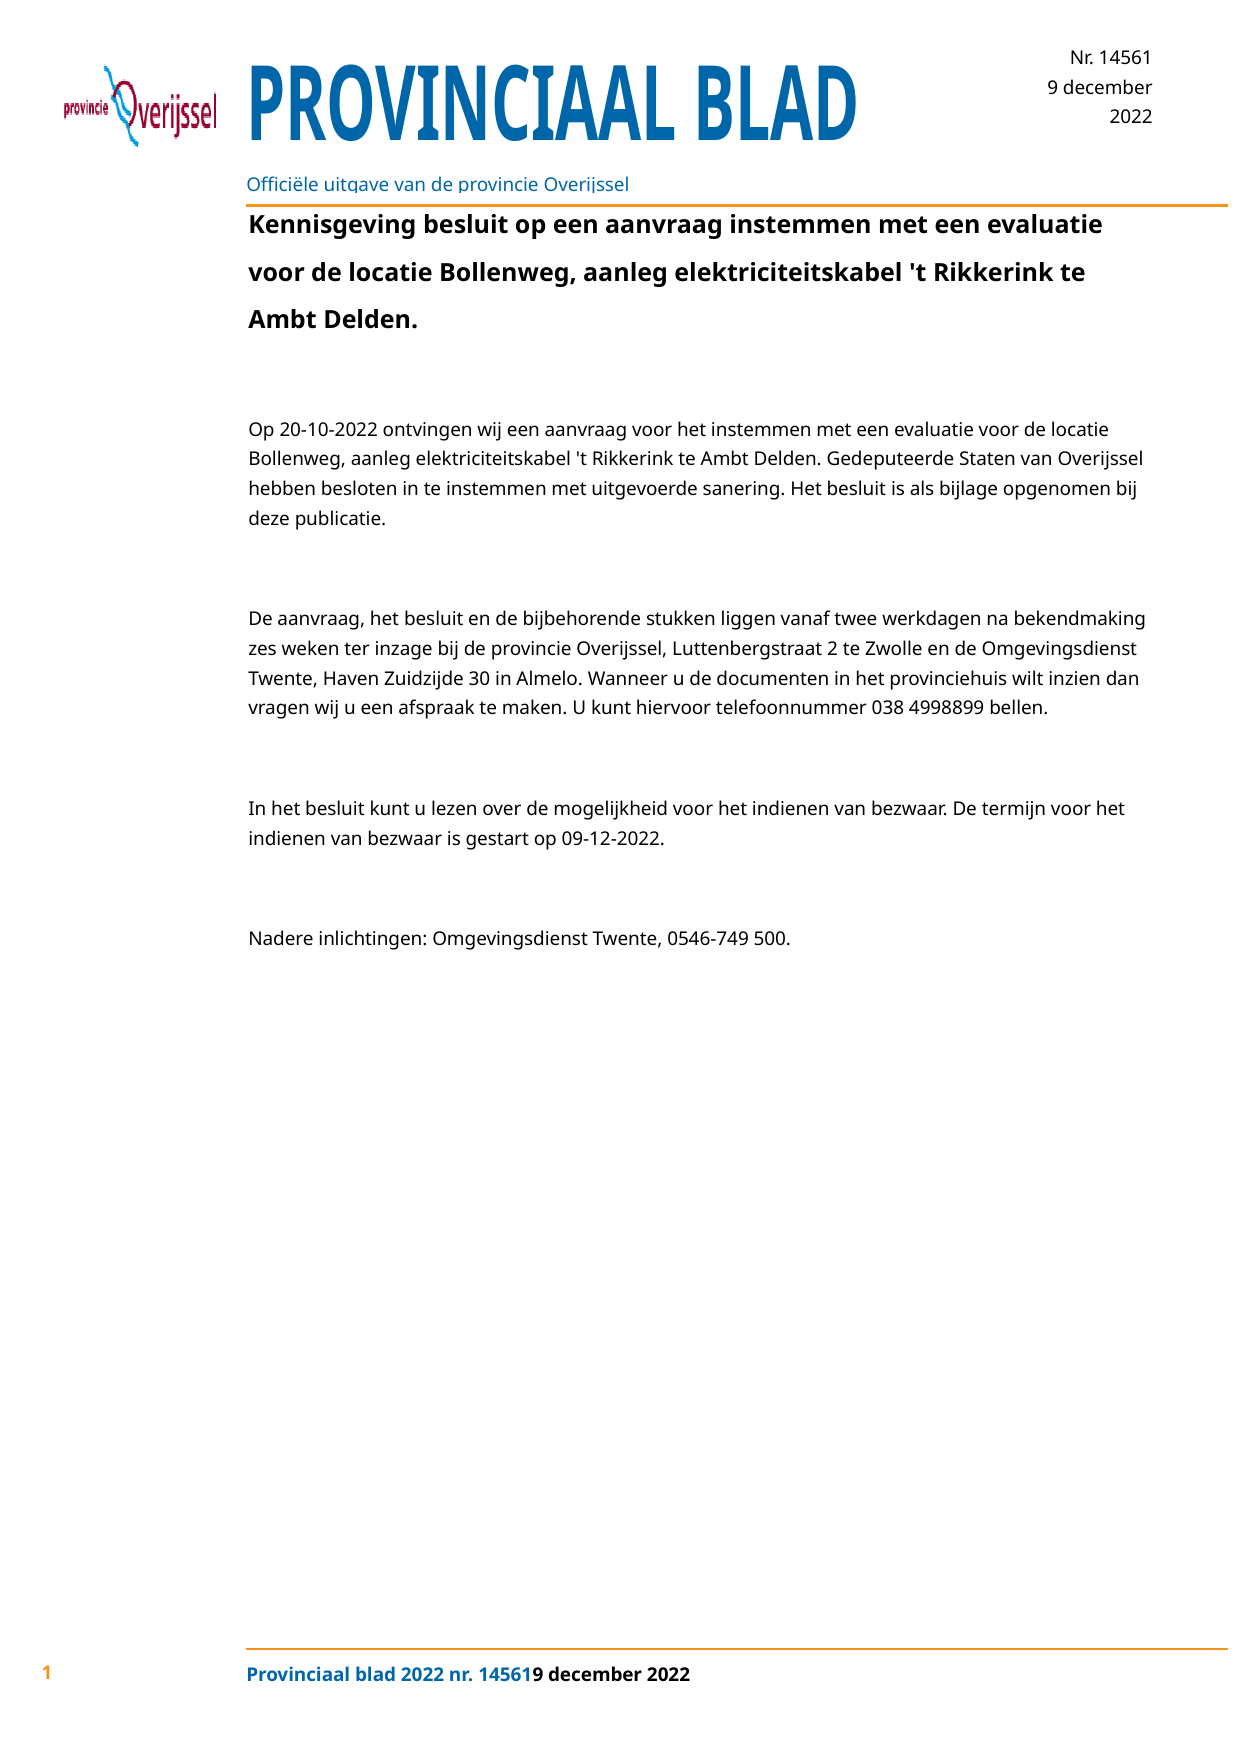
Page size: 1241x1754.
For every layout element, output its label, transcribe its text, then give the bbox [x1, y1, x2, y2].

text De aanvraag, het besluit en de bijbehorende stukken liggen vanaf twee werkdagen na bekendmaking zes weken ter inzage bij de provincie Overijssel, Luttenbergstraat 2 te Zwolle en de Omgevingsdienst Twente, Haven Zuidzijde 30 in Almelo. Wanneer u de documenten in het provinciehuis wilt inzien dan vragen wij u een afspraak te maken. U kunt hiervoor telefoonnummer 038 4998899 bellen. [248, 606, 1152, 720]
text Op 20-10-2022 ontvingen wij een aanvraag voor het instemmen met een evaluatie voor de locatie Bollenweg, aanleg elektriciteitskabel 't Rikkerink te Ambt Delden. Gedeputeerde Staten van Overijssel hebben besloten in te instemmen met uitgevoerde sanering. Het besluit is als bijlage opgenomen bij deze publicatie. [248, 416, 1152, 530]
text Kennisgeving besluit op een aanvraag instemmen met een evaluatie voor de locatie Bollenweg, aanleg elektriciteitskabel 't Rikkerink te Ambt Delden. [248, 207, 1152, 336]
text Nadere inlichtingen: Omgevingsdienst Twente, 0546-749 500. [248, 926, 1152, 951]
text In het besluit kunt u lezen over de mogelijkheid voor het indienen van bezwaar. De termijn voor het indienen van bezwaar is gestart op 09-12-2022. [248, 795, 1152, 850]
picture [41, 47, 231, 172]
